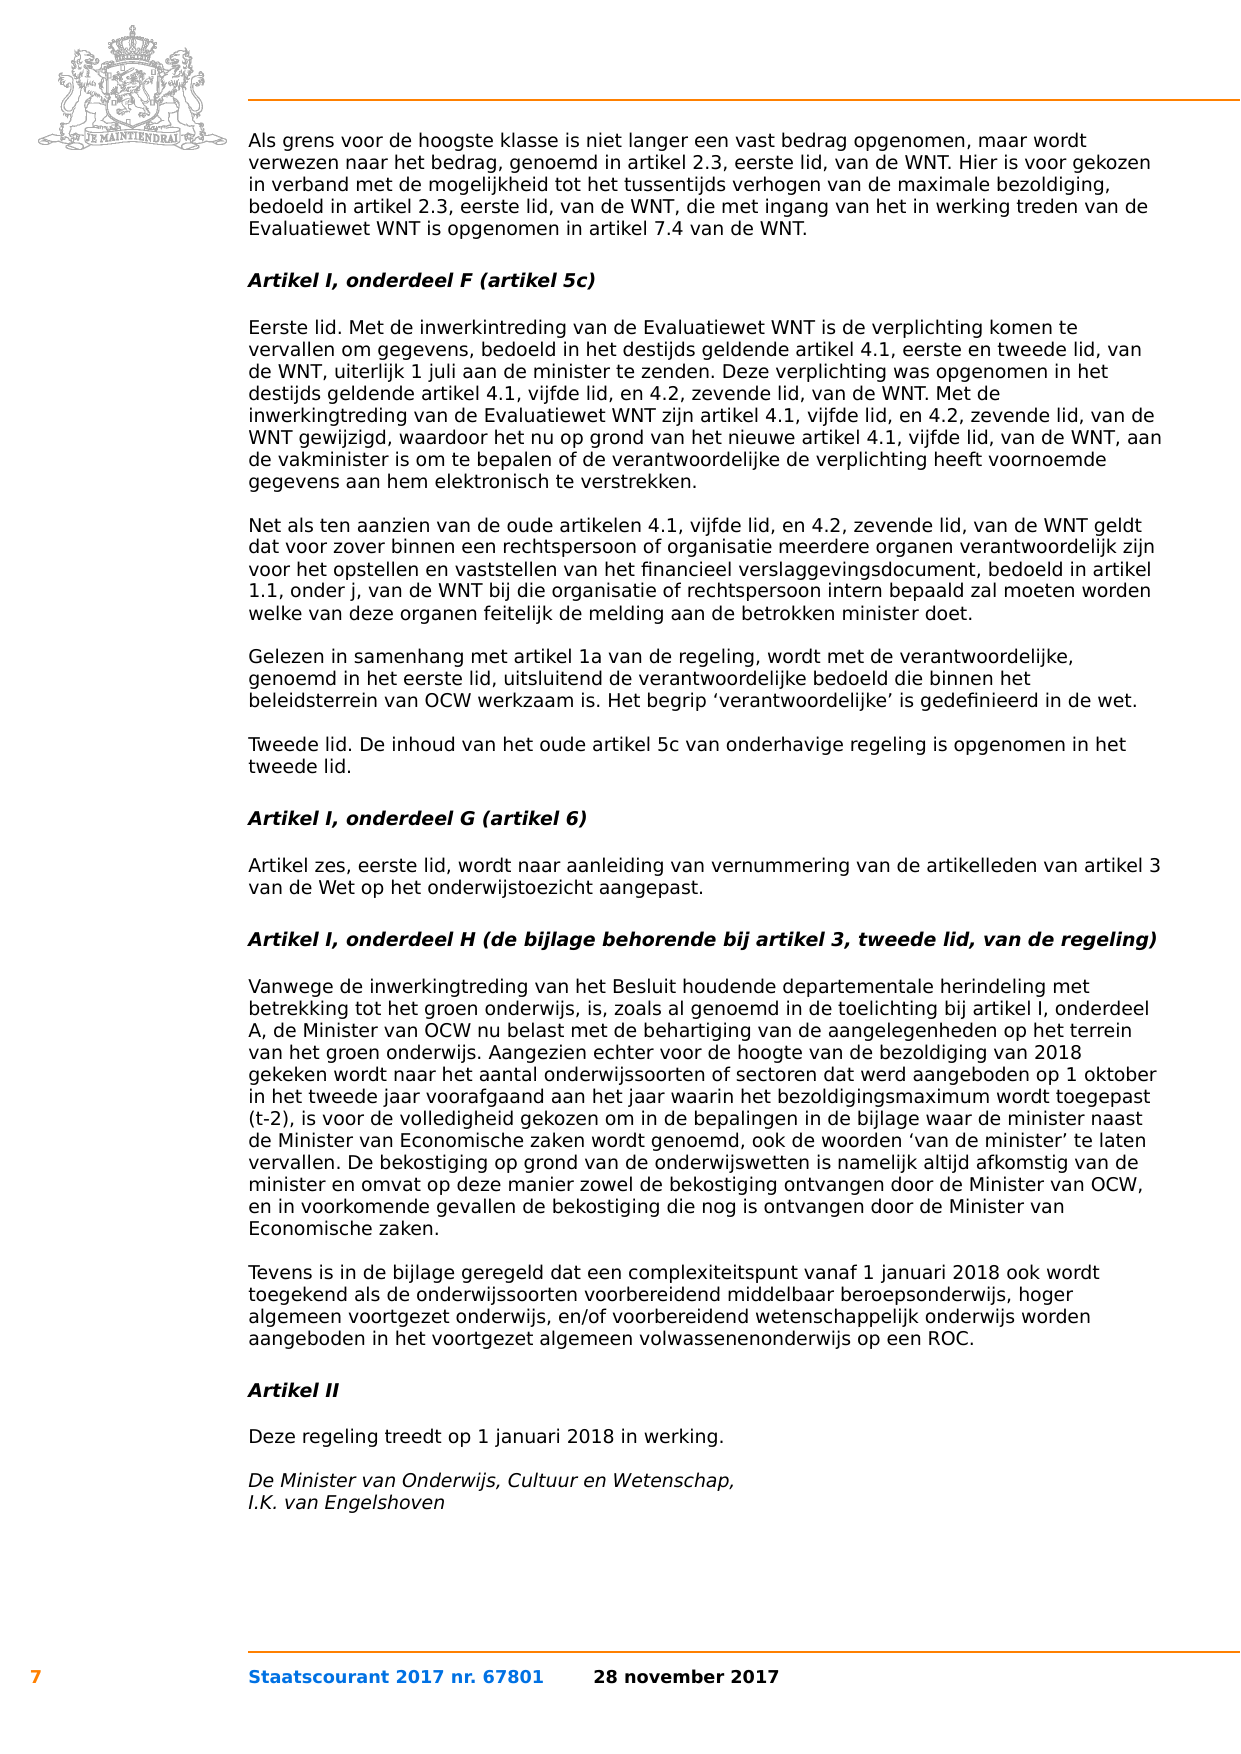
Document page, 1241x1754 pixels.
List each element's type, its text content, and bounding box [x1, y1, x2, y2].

text Als grens voor de hoogste klasse is niet langer een vast bedrag opgenomen, maar wordt verwezen naar het bedrag, genoemd in artikel 2.3, eerste lid, van de WNT. Hier is voor gekozen in verband met de mogelijkheid tot het tussentijds verhogen van de maximale bezoldiging, bedoeld in artikel 2.3, eerste lid, van de WNT, die met ingang van het in werking treden van de Evaluatiewet WNT is opgenomen in artikel 7.4 van de WNT. [248, 130, 1163, 240]
subtitle Artikel I, onderdeel F (artikel 5c) [248, 270, 1163, 292]
subtitle Artikel I, onderdeel H (de bijlage behorende bij artikel 3, tweede lid, van de regeling) [248, 929, 1163, 951]
text Net als ten aanzien van de oude artikelen 4.1, vijfde lid, en 4.2, zevende lid, van de WNT geldt dat voor zover binnen een rechtspersoon of organisatie meerdere organen verantwoordelijk zijn voor het opstellen en vaststellen van het financieel verslaggevingsdocument, bedoeld in artikel 1.1, onder j, van de WNT bij die organisatie of rechtspersoon intern bepaald zal moeten worden welke van deze organen feitelijk de melding aan de betrokken minister doet. [248, 514, 1163, 624]
text De Minister van Onderwijs, Cultuur en Wetenschap, I.K. van Engelshoven [248, 1470, 1163, 1514]
text Tweede lid. De inhoud van het oude artikel 5c van onderhavige regeling is opgenomen in het tweede lid. [248, 734, 1163, 778]
text Eerste lid. Met de inwerkintreding van de Evaluatiewet WNT is de verplichting komen te vervallen om gegevens, bedoeld in het destijds geldende artikel 4.1, eerste en tweede lid, van de WNT, uiterlijk 1 juli aan de minister te zenden. Deze verplichting was opgenomen in het destijds geldende artikel 4.1, vijfde lid, en 4.2, zevende lid, van de WNT. Met de inwerkingtreding van de Evaluatiewet WNT zijn artikel 4.1, vijfde lid, en 4.2, zevende lid, van de WNT gewijzigd, waardoor het nu op grond van het nieuwe artikel 4.1, vijfde lid, van de WNT, aan de vakminister is om te bepalen of de verantwoordelijke de verplichting heeft voornoemde gegevens aan hem elektronisch te verstrekken. [248, 317, 1163, 493]
picture [38, 25, 227, 150]
text Vanwege de inwerkingtreding van het Besluit houdende departementale herindeling met betrekking tot het groen onderwijs, is, zoals al genoemd in de toelichting bij artikel I, onderdeel A, de Minister van OCW nu belast met de behartiging van de aangelegenheden op het terrein van het groen onderwijs. Aangezien echter voor de hoogte van de bezoldiging van 2018 gekeken wordt naar het aantal onderwijssoorten of sectoren dat werd aangeboden op 1 oktober in het tweede jaar voorafgaand aan het jaar waarin het bezoldigingsmaximum wordt toegepast (t-2), is voor de volledigheid gekozen om in de bepalingen in de bijlage waar de minister naast de Minister van Economische zaken wordt genoemd, ook de woorden ‘van de minister’ te laten vervallen. De bekostiging op grond van de onderwijswetten is namelijk altijd afkomstig van de minister en omvat op deze manier zowel de bekostiging ontvangen door de Minister van OCW, en in voorkomende gevallen de bekostiging die nog is ontvangen door de Minister van Economische zaken. [248, 976, 1163, 1240]
text Gelezen in samenhang met artikel 1a van de regeling, wordt met de verantwoordelijke, genoemd in het eerste lid, uitsluitend de verantwoordelijke bedoeld die binnen het beleidsterrein van OCW werkzaam is. Het begrip ‘verantwoordelijke’ is gedefinieerd in de wet. [248, 646, 1163, 712]
text Tevens is in de bijlage geregeld dat een complexiteitspunt vanaf 1 januari 2018 ook wordt toegekend als de onderwijssoorten voorbereidend middelbaar beroepsonderwijs, hoger algemeen voortgezet onderwijs, en/of voorbereidend wetenschappelijk onderwijs worden aangeboden in het voortgezet algemeen volwassenenonderwijs op een ROC. [248, 1262, 1163, 1349]
text Deze regeling treedt op 1 januari 2018 in werking. [248, 1426, 1163, 1448]
subtitle Artikel II [248, 1379, 1163, 1401]
text Artikel zes, eerste lid, wordt naar aanleiding van vernummering van de artikelleden van artikel 3 van de Wet op het onderwijstoezicht aangepast. [248, 855, 1163, 899]
subtitle Artikel I, onderdeel G (artikel 6) [248, 808, 1163, 830]
